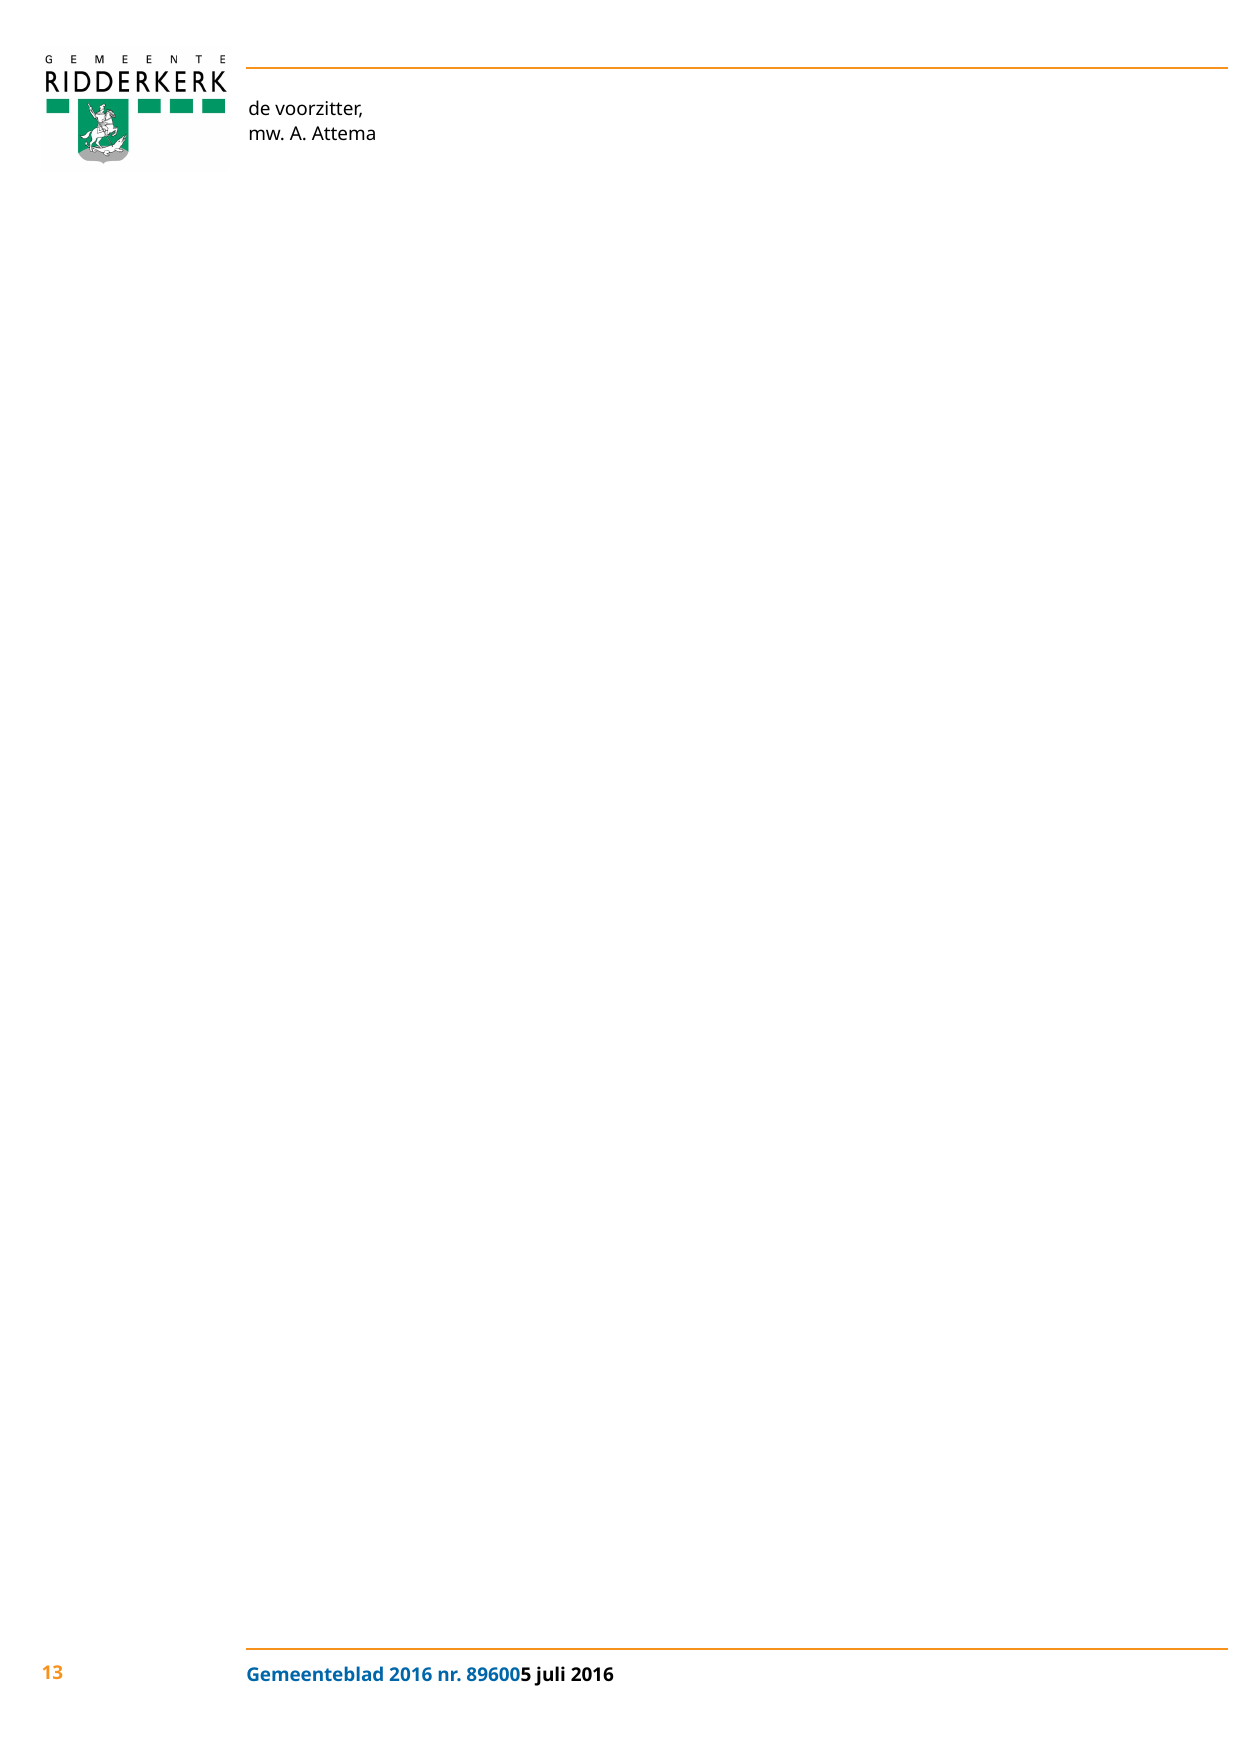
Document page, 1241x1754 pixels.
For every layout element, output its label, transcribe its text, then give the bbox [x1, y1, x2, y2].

text mw. A. Attema [248, 121, 1152, 146]
text de voorzitter, [248, 95, 1152, 121]
picture [41, 47, 231, 172]
